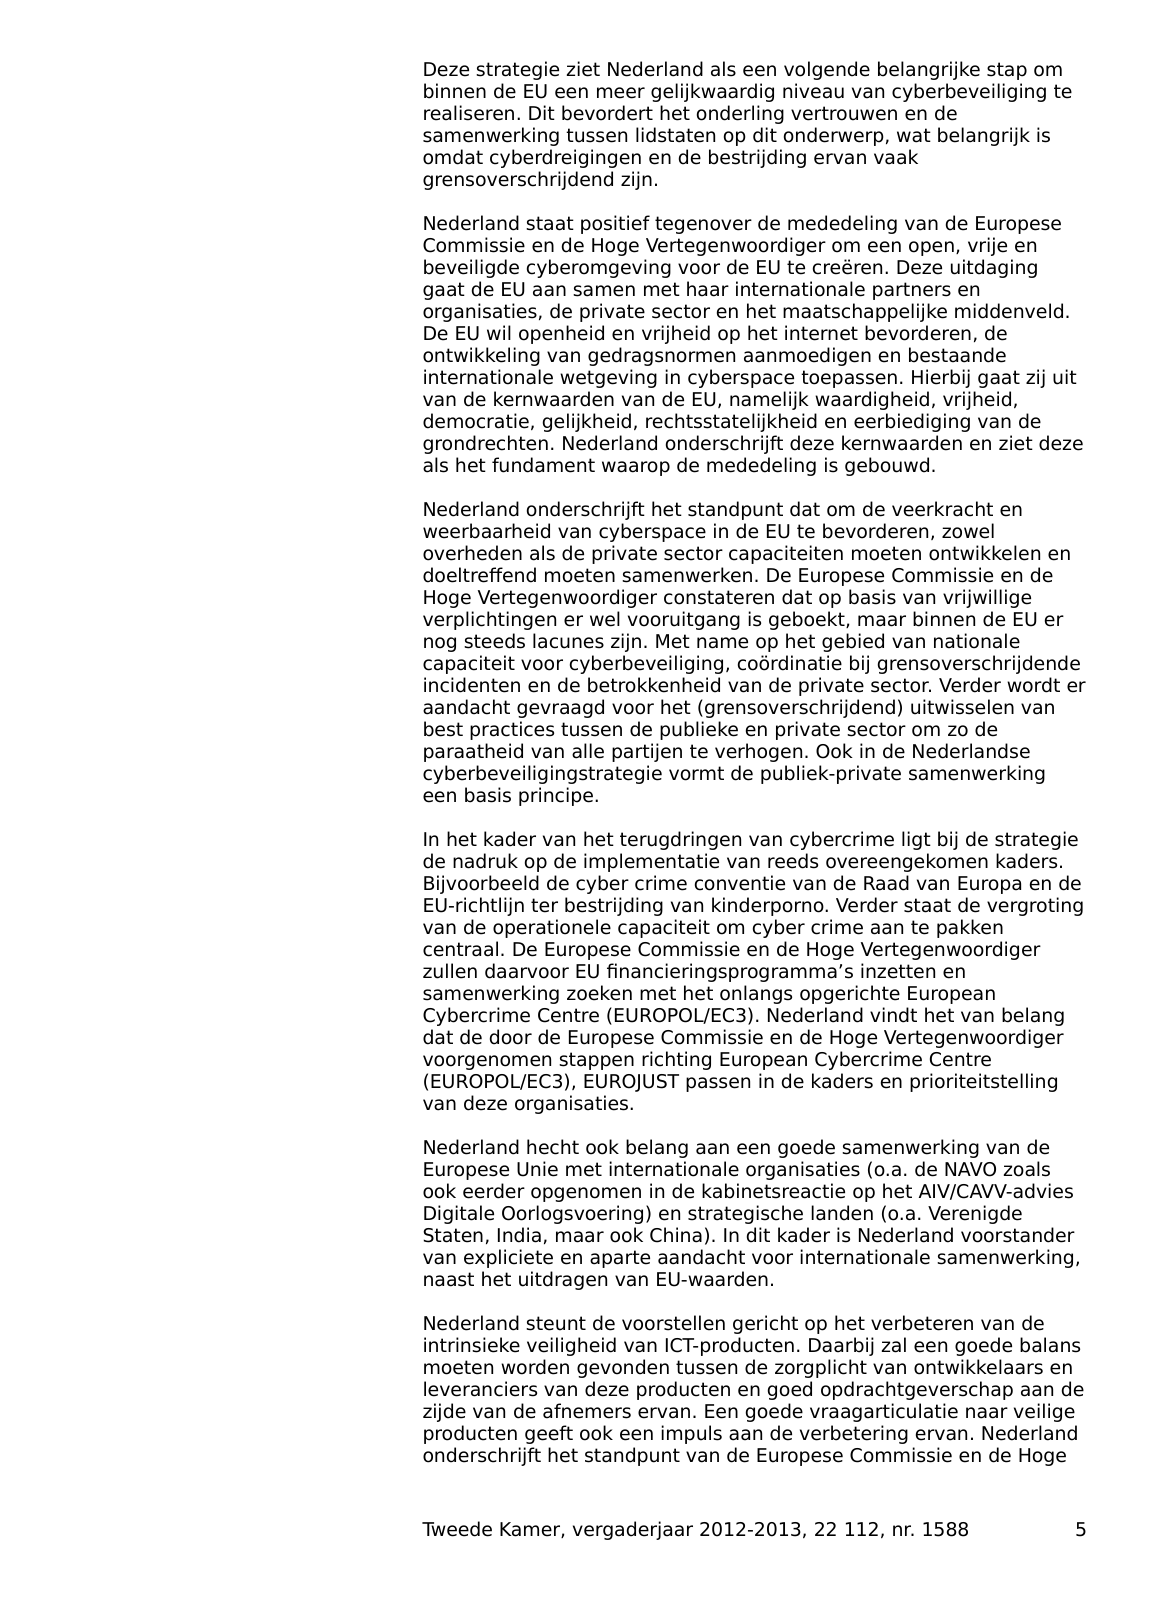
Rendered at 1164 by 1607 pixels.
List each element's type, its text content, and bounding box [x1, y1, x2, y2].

text Nederland hecht ook belang aan een goede samenwerking van de Europese Unie met internationale organisaties (o.a. de NAVO zoals ook eerder opgenomen in de kabinetsreactie op het AIV/CAVV-advies Digitale Oorlogsvoering) en strategische landen (o.a. Verenigde Staten, India, maar ook China). In dit kader is Nederland voorstander van expliciete en aparte aandacht voor internationale samenwerking, naast het uitdragen van EU-waarden. [422, 1137, 1087, 1291]
text Nederland onderschrijft het standpunt dat om de veerkracht en weerbaarheid van cyberspace in de EU te bevorderen, zowel overheden als de private sector capaciteiten moeten ontwikkelen en doeltreffend moeten samenwerken. De Europese Commissie en de Hoge Vertegenwoordiger constateren dat op basis van vrijwillige verplichtingen er wel vooruitgang is geboekt, maar binnen de EU er nog steeds lacunes zijn. Met name op het gebied van nationale capaciteit voor cyberbeveiliging, coördinatie bij grensoverschrijdende incidenten en de betrokkenheid van de private sector. Verder wordt er aandacht gevraagd voor het (grensoverschrijdend) uitwisselen van best practices tussen de publieke en private sector om zo de paraatheid van alle partijen te verhogen. Ook in de Nederlandse cyberbeveiligingstrategie vormt de publiek-private samenwerking een basis principe. [422, 499, 1087, 807]
text Deze strategie ziet Nederland als een volgende belangrijke stap om binnen de EU een meer gelijkwaardig niveau van cyberbeveiliging te realiseren. Dit bevordert het onderling vertrouwen en de samenwerking tussen lidstaten op dit onderwerp, wat belangrijk is omdat cyberdreigingen en de bestrijding ervan vaak grensoverschrijdend zijn. [422, 59, 1087, 191]
text Nederland steunt de voorstellen gericht op het verbeteren van de intrinsieke veiligheid van ICT-producten. Daarbij zal een goede balans moeten worden gevonden tussen de zorgplicht van ontwikkelaars en leveranciers van deze producten en goed opdrachtgeverschap aan de zijde van de afnemers ervan. Een goede vraagarticulatie naar veilige producten geeft ook een impuls aan de verbetering ervan. Nederland onderschrijft het standpunt van de Europese Commissie en de Hoge [422, 1313, 1087, 1467]
text In het kader van het terugdringen van cybercrime ligt bij de strategie de nadruk op de implementatie van reeds overeengekomen kaders. Bijvoorbeeld de cyber crime conventie van de Raad van Europa en de EU-richtlijn ter bestrijding van kinderporno. Verder staat de vergroting van de operationele capaciteit om cyber crime aan te pakken centraal. De Europese Commissie en de Hoge Vertegenwoordiger zullen daarvoor EU financieringsprogramma’s inzetten en samenwerking zoeken met het onlangs opgerichte European Cybercrime Centre (EUROPOL/EC3). Nederland vindt het van belang dat de door de Europese Commissie en de Hoge Vertegenwoordiger voorgenomen stappen richting European Cybercrime Centre (EUROPOL/EC3), EUROJUST passen in de kaders en prioriteitstelling van deze organisaties. [422, 829, 1087, 1115]
text Nederland staat positief tegenover de mededeling van de Europese Commissie en de Hoge Vertegenwoordiger om een open, vrije en beveiligde cyberomgeving voor de EU te creëren. Deze uitdaging gaat de EU aan samen met haar internationale partners en organisaties, de private sector en het maatschappelijke middenveld. De EU wil openheid en vrijheid op het internet bevorderen, de ontwikkeling van gedragsnormen aanmoedigen en bestaande internationale wetgeving in cyberspace toepassen. Hierbij gaat zij uit van de kernwaarden van de EU, namelijk waardigheid, vrijheid, democratie, gelijkheid, rechtsstatelijkheid en eerbiediging van de grondrechten. Nederland onderschrijft deze kernwaarden en ziet deze als het fundament waarop de mededeling is gebouwd. [422, 213, 1087, 477]
